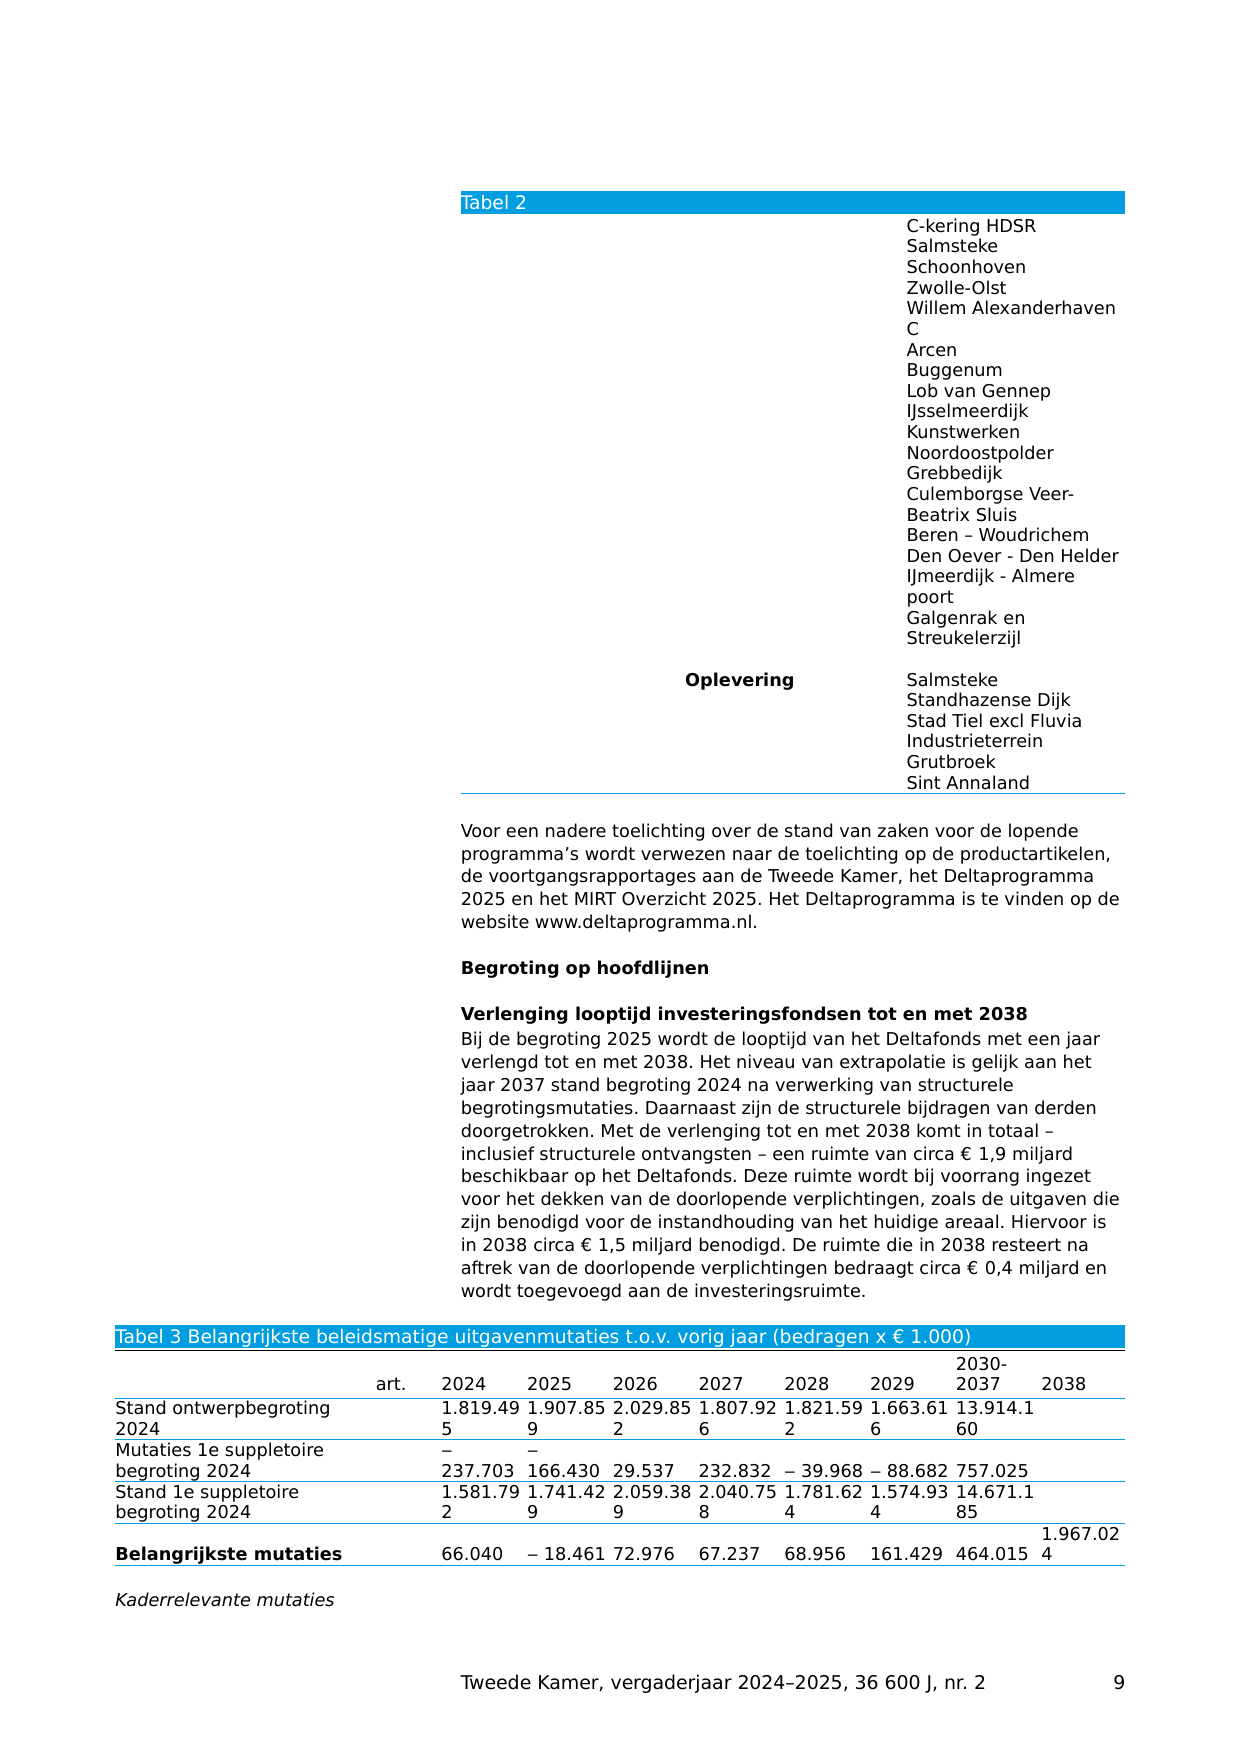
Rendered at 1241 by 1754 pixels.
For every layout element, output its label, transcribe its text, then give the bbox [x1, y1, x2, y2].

table_cell Sint Annaland [904, 773, 1125, 793]
table_cell 464.015 [953, 1524, 1038, 1565]
table_cell [1038, 1440, 1125, 1481]
table_cell [461, 463, 682, 484]
table_cell Arcen [904, 340, 1125, 360]
table_cell [368, 1590, 373, 1615]
table_cell Industrieterrein Grutbroek [904, 731, 1125, 773]
table_cell [115, 1566, 368, 1590]
table_cell [682, 608, 903, 649]
table_cell [682, 649, 903, 669]
table_cell [682, 216, 903, 236]
table_cell ‒ 88.682 [867, 1440, 953, 1481]
table_cell C-kering HDSR [904, 216, 1125, 236]
table_cell 1.581.792 [438, 1482, 524, 1523]
table_cell 2.059.389 [610, 1482, 695, 1523]
table_cell [682, 236, 903, 278]
table_cell [524, 1566, 610, 1590]
table_cell Kaderrelevante mutaties [115, 1590, 368, 1615]
table_cell [695, 1590, 781, 1615]
table_cell [461, 670, 682, 690]
table_cell [373, 1399, 438, 1439]
table_cell [368, 1440, 373, 1481]
table_cell [1038, 1566, 1125, 1590]
table_cell [461, 546, 682, 566]
table_cell [682, 566, 903, 608]
table_cell 1.821.592 [781, 1399, 867, 1439]
table_cell [682, 731, 903, 773]
table_cell [115, 1351, 368, 1398]
table_cell [438, 1590, 524, 1615]
table_cell 2028 [781, 1351, 867, 1398]
table_cell 2.040.758 [695, 1482, 781, 1523]
table_cell Lob van Gennep [904, 381, 1125, 401]
table_cell [1038, 1482, 1125, 1523]
table_cell 1.781.624 [781, 1482, 867, 1523]
table_cell [373, 1590, 438, 1615]
table_cell 66.040 [438, 1524, 524, 1565]
table_cell [682, 546, 903, 566]
table_cell [461, 236, 682, 278]
table_cell [781, 1566, 867, 1590]
table_cell [461, 525, 682, 546]
table_cell Standhazense Dijk [904, 690, 1125, 711]
table_cell Belangrijkste mutaties [115, 1524, 368, 1565]
table_cell [682, 690, 903, 711]
table_cell 1.967.024 [1038, 1524, 1125, 1565]
table_cell ‒ 39.968 [781, 1440, 867, 1481]
table_cell [1038, 1399, 1125, 1439]
table_cell [368, 1482, 373, 1523]
table_cell 14.671.185 [953, 1482, 1038, 1523]
table_cell Culemborgse Veer-Beatrix Sluis [904, 484, 1125, 525]
table_cell [461, 360, 682, 381]
table_cell [682, 525, 903, 546]
table_cell [1038, 1590, 1125, 1615]
table_cell 1.574.934 [867, 1482, 953, 1523]
table_cell [867, 1590, 953, 1615]
table_cell [461, 773, 682, 793]
table_cell [610, 1590, 695, 1615]
table_cell [953, 1590, 1038, 1615]
table_cell 2.029.852 [610, 1399, 695, 1439]
table_cell [695, 1566, 781, 1590]
table_cell [524, 1590, 610, 1615]
table_cell 2030-2037 [953, 1351, 1038, 1398]
table_cell [461, 711, 682, 731]
table_cell [373, 1524, 438, 1565]
text Begroting op hoofdlijnen [461, 956, 1125, 979]
table_cell [682, 298, 903, 339]
table_cell [610, 1566, 695, 1590]
table_cell 13.914.160 [953, 1399, 1038, 1439]
table_cell [461, 608, 682, 649]
table_cell Salmsteke [904, 670, 1125, 690]
text Bij de begroting 2025 wordt de looptijd van het Deltafonds met een jaar verlengd tot en met 2038. Het niveau van extrapolatie is gelijk aan het jaar 2037 stand begroting 2024 na verwerking van structurele begrotingsmutaties. Daarnaast zijn de structurele bijdragen van derden doorgetrokken. Met de verlenging tot en met 2038 komt in totaal – inclusief structurele ontvangsten – een ruimte van circa € 1,9 miljard beschikbaar op het Deltafonds. Deze ruimte wordt bij voorrang ingezet voor het dekken van de doorlopende verplichtingen, zoals de uitgaven die zijn benodigd voor de instandhouding van het huidige areaal. Hiervoor is in 2038 circa € 1,5 miljard benodigd. De ruimte die in 2038 resteert na aftrek van de doorlopende verplichtingen bedraagt circa € 0,4 miljard en wordt toegevoegd aan de investeringsruimte. [461, 1027, 1125, 1302]
table_cell 1.741.429 [524, 1482, 610, 1523]
table_cell [682, 711, 903, 731]
table_cell Galgenrak en Streukelerzijl [904, 608, 1125, 649]
table_cell [461, 731, 682, 773]
table_cell 29.537 [610, 1440, 695, 1481]
table_cell Stad Tiel excl Fluvia [904, 711, 1125, 731]
table_cell [682, 360, 903, 381]
table_cell [682, 340, 903, 360]
table_cell [461, 278, 682, 298]
table_cell IJsselmeerdijk [904, 401, 1125, 422]
table_cell [368, 1399, 373, 1439]
table_cell 68.956 [781, 1524, 867, 1565]
table_cell 72.976 [610, 1524, 695, 1565]
table_cell 1.663.616 [867, 1399, 953, 1439]
table_cell [461, 401, 682, 422]
table_cell [461, 422, 682, 463]
table_cell [461, 381, 682, 401]
table_cell [373, 1482, 438, 1523]
table_cell IJmeerdijk - Almere poort [904, 566, 1125, 608]
table_cell Beren – Woudrichem [904, 525, 1125, 546]
table_cell [904, 649, 1125, 669]
table_cell 232.832 [695, 1440, 781, 1481]
table_cell Grebbedijk [904, 463, 1125, 484]
table_cell [461, 216, 682, 236]
table_cell [368, 1566, 373, 1590]
table_cell 1.807.926 [695, 1399, 781, 1439]
table_cell Salmsteke Schoonhoven [904, 236, 1125, 278]
table_cell [682, 484, 903, 525]
table_cell ‒ 166.430 [524, 1440, 610, 1481]
table_cell [953, 1566, 1038, 1590]
table_cell [368, 1524, 373, 1565]
table_cell Den Oever - Den Helder [904, 546, 1125, 566]
table_cell [461, 340, 682, 360]
table_cell 2024 [438, 1351, 524, 1398]
table_cell Oplevering [682, 670, 903, 690]
table_cell Buggenum [904, 360, 1125, 381]
table_cell [682, 422, 903, 463]
table_cell [368, 1351, 373, 1398]
table_cell [682, 773, 903, 793]
table_cell art. [373, 1351, 438, 1398]
table_cell [682, 463, 903, 484]
table_cell Willem Alexanderhaven C [904, 298, 1125, 339]
table_cell Stand 1e suppletoire begroting 2024 [115, 1482, 368, 1523]
table_cell Kunstwerken Noordoostpolder [904, 422, 1125, 463]
table_cell 1.819.495 [438, 1399, 524, 1439]
table_cell [373, 1440, 438, 1481]
table_cell 2029 [867, 1351, 953, 1398]
table_cell 2038 [1038, 1351, 1125, 1398]
table_cell Zwolle-Olst [904, 278, 1125, 298]
table_cell ‒ 237.703 [438, 1440, 524, 1481]
table_cell [781, 1590, 867, 1615]
table_cell 1.907.859 [524, 1399, 610, 1439]
table_cell [682, 381, 903, 401]
table_cell Stand ontwerpbegroting 2024 [115, 1399, 368, 1439]
table_cell [682, 278, 903, 298]
table_cell 2026 [610, 1351, 695, 1398]
table_cell Mutaties 1e suppletoire begroting 2024 [115, 1440, 368, 1481]
table_cell ‒ 18.461 [524, 1524, 610, 1565]
table_cell [461, 298, 682, 339]
table_cell [461, 484, 682, 525]
table_cell [461, 566, 682, 608]
table_cell 2027 [695, 1351, 781, 1398]
table_cell 757.025 [953, 1440, 1038, 1481]
table_cell [461, 690, 682, 711]
table_cell [867, 1566, 953, 1590]
table_cell 67.237 [695, 1524, 781, 1565]
text Voor een nadere toelichting over de stand van zaken voor de lopende programma’s wordt verwezen naar de toelichting op de productartikelen, de voortgangsrapportages aan de Tweede Kamer, het Deltaprogramma 2025 en het MIRT Overzicht 2025. Het Deltaprogramma is te vinden op de website www.deltaprogramma.nl. [461, 819, 1125, 933]
table_cell 161.429 [867, 1524, 953, 1565]
text Verlenging looptijd investeringsfondsen tot en met 2038 [461, 1002, 1125, 1025]
table_cell [682, 401, 903, 422]
table_cell [438, 1566, 524, 1590]
table_cell [373, 1566, 438, 1590]
table_cell 2025 [524, 1351, 610, 1398]
table_cell [461, 649, 682, 669]
